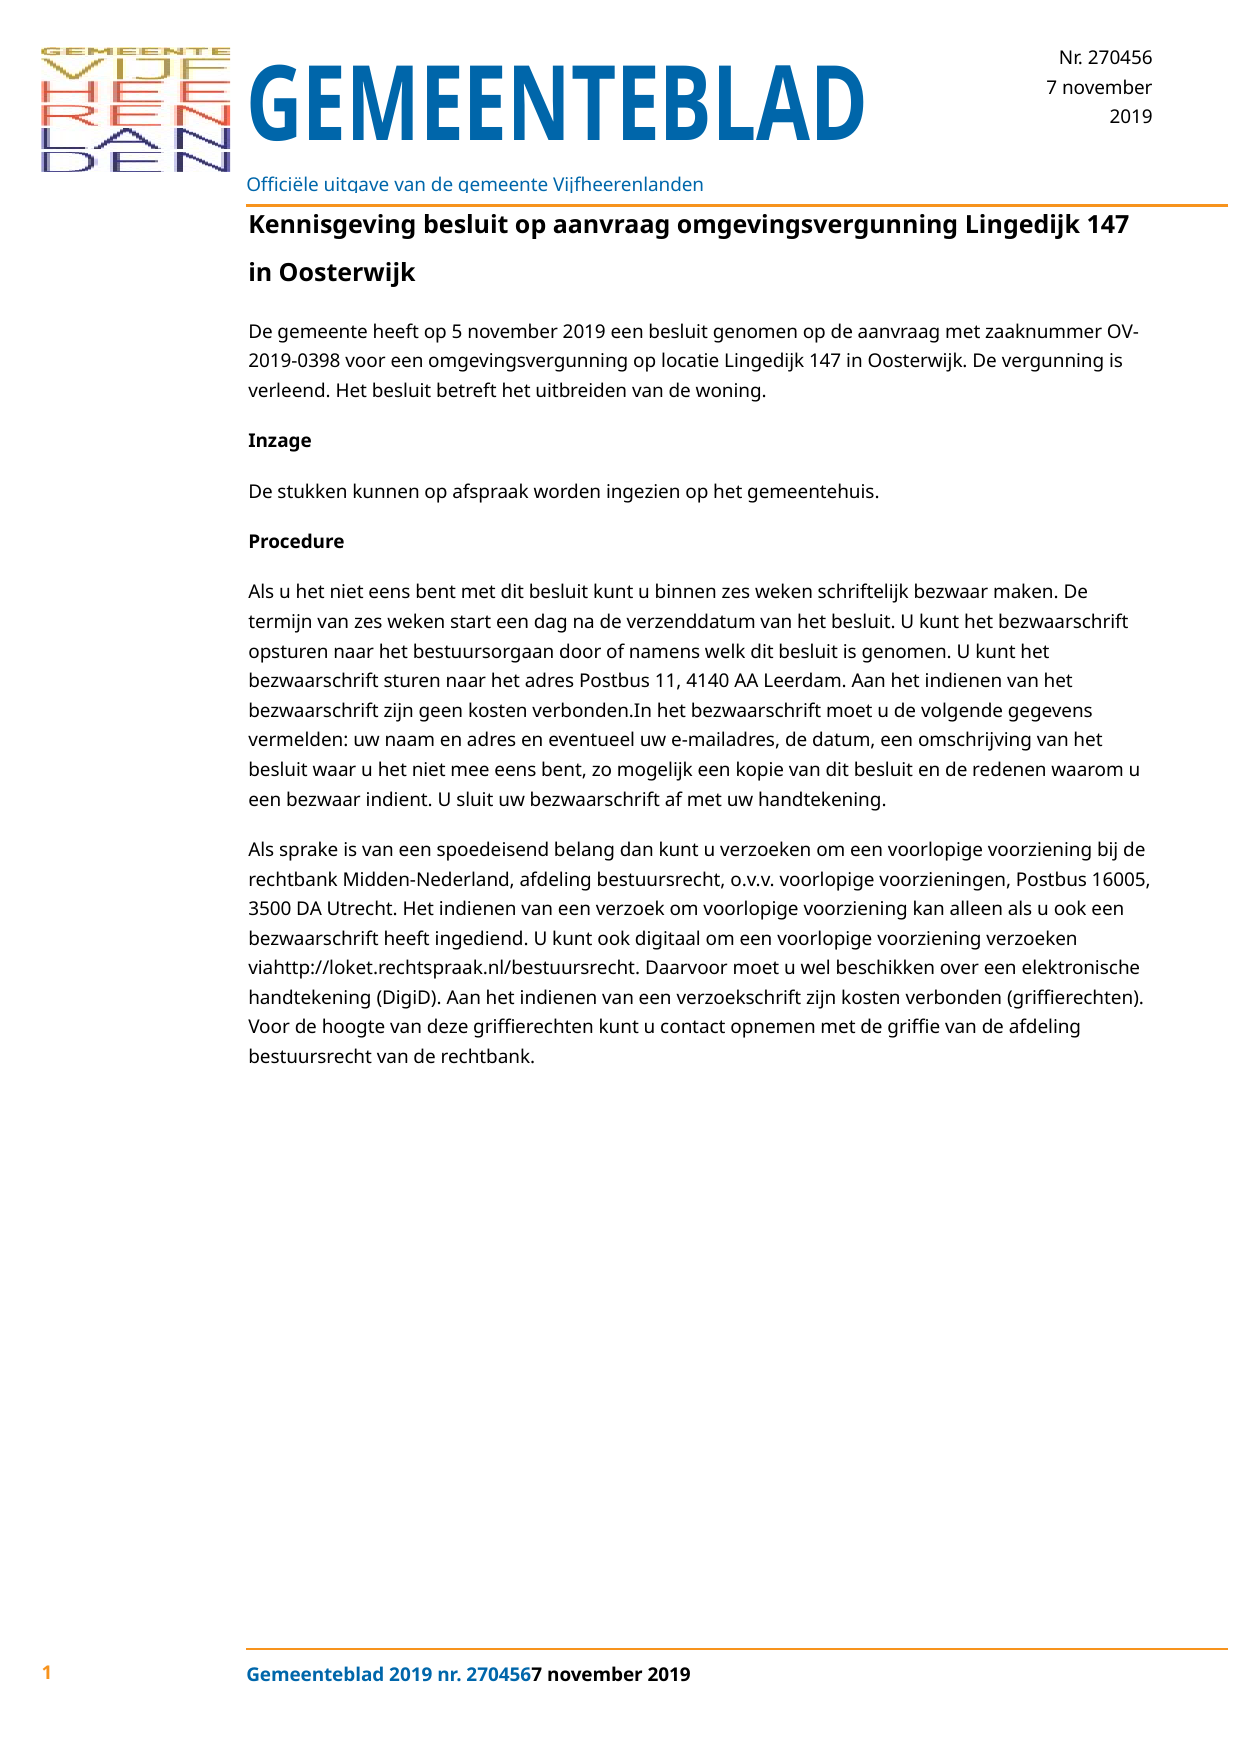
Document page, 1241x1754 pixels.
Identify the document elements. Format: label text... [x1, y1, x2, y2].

text De stukken kunnen op afspraak worden ingezien op het gemeentehuis. [248, 478, 1152, 504]
text Procedure [248, 528, 1152, 554]
picture [41, 47, 231, 172]
text Als u het niet eens bent met dit besluit kunt u binnen zes weken schriftelijk bezwaar maken. De termijn van zes weken start een dag na de verzenddatum van het besluit. U kunt het bezwaarschrift opsturen naar het bestuursorgaan door of namens welk dit besluit is genomen. U kunt het bezwaarschrift sturen naar het adres Postbus 11, 4140 AA Leerdam. Aan het indienen van het bezwaarschrift zijn geen kosten verbonden.In het bezwaarschrift moet u de volgende gegevens vermelden: uw naam en adres en eventueel uw e-mailadres, de datum, een omschrijving van het besluit waar u het niet mee eens bent, zo mogelijk een kopie van dit besluit en de redenen waarom u een bezwaar indient. U sluit uw bezwaarschrift af met uw handtekening. [248, 579, 1152, 812]
text Als sprake is van een spoedeisend belang dan kunt u verzoeken om een voorlopige voorziening bij de rechtbank Midden-Nederland, afdeling bestuursrecht, o.v.v. voorlopige voorzieningen, Postbus 16005, 3500 DA Utrecht. Het indienen van een verzoek om voorlopige voorziening kan alleen als u ook een bezwaarschrift heeft ingediend. U kunt ook digitaal om een voorlopige voorziening verzoeken viahttp://loket.rechtspraak.nl/bestuursrecht. Daarvoor moet u wel beschikken over een elektronische handtekening (DigiD). Aan het indienen van een verzoekschrift zijn kosten verbonden (griffierechten). Voor de hoogte van deze griffierechten kunt u contact opnemen met de griffie van de afdeling bestuursrecht van de rechtbank. [248, 836, 1152, 1069]
text De gemeente heeft op 5 november 2019 een besluit genomen op de aanvraag met zaaknummer OV-2019-0398 voor een omgevingsvergunning op locatie Lingedijk 147 in Oosterwijk. De vergunning is verleend. Het besluit betreft het uitbreiden van de woning. [248, 318, 1152, 403]
text Inzage [248, 427, 1152, 453]
text Kennisgeving besluit op aanvraag omgevingsvergunning Lingedijk 147 in Oosterwijk [248, 207, 1152, 288]
